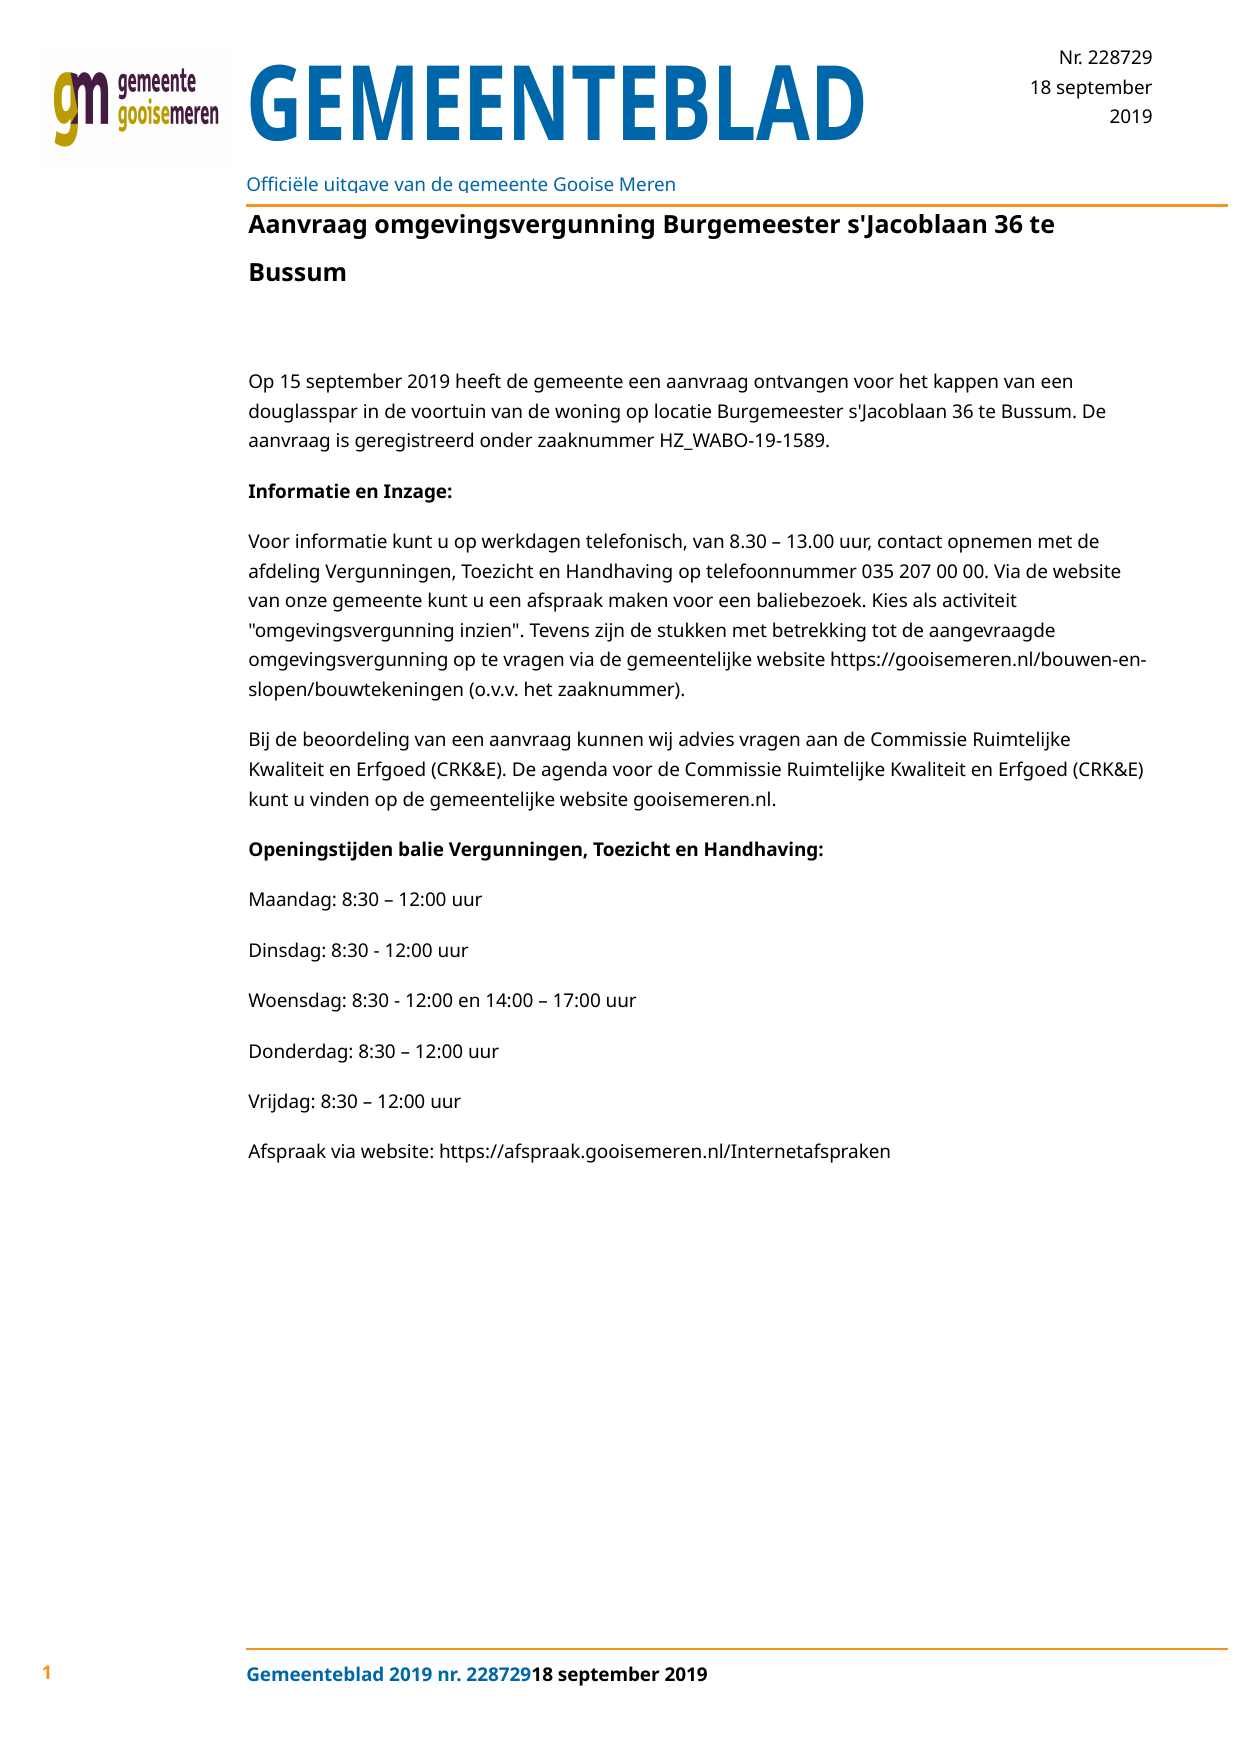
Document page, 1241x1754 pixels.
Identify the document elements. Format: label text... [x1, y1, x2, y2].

text Vrijdag: 8:30 – 12:00 uur [248, 1088, 1152, 1114]
text Aanvraag omgevingsvergunning Burgemeester s'Jacoblaan 36 te Bussum [248, 207, 1152, 288]
text Woensdag: 8:30 - 12:00 en 14:00 – 17:00 uur [248, 987, 1152, 1013]
text Bij de beoordeling van een aanvraag kunnen wij advies vragen aan de Commissie Ruimtelijke Kwaliteit en Erfgoed (CRK&E). De agenda voor de Commissie Ruimtelijke Kwaliteit en Erfgoed (CRK&E) kunt u vinden op de gemeentelijke website gooisemeren.nl. [248, 727, 1152, 812]
text Op 15 september 2019 heeft de gemeente een aanvraag ontvangen voor het kappen van een douglasspar in de voortuin van de woning op locatie Burgemeester s'Jacoblaan 36 te Bussum. De aanvraag is geregistreerd onder zaaknummer HZ_WABO-19-1589. [248, 368, 1152, 453]
text Donderdag: 8:30 – 12:00 uur [248, 1038, 1152, 1064]
text Dinsdag: 8:30 - 12:00 uur [248, 937, 1152, 963]
picture [41, 47, 231, 172]
text Voor informatie kunt u op werkdagen telefonisch, van 8.30 – 13.00 uur, contact opnemen met de afdeling Vergunningen, Toezicht en Handhaving op telefoonnummer 035 207 00 00. Via de website van onze gemeente kunt u een afspraak maken voor een baliebezoek. Kies als activiteit "omgevingsvergunning inzien". Tevens zijn de stukken met betrekking tot de aangevraagde omgevingsvergunning op te vragen via de gemeentelijke website https://gooisemeren.nl/bouwen-en-slopen/bouwtekeningen (o.v.v. het zaaknummer). [248, 528, 1152, 702]
text Informatie en Inzage: [248, 478, 1152, 504]
text Afspraak via website: https://afspraak.gooisemeren.nl/Internetafspraken [248, 1139, 1152, 1164]
text Maandag: 8:30 – 12:00 uur [248, 887, 1152, 912]
text Openingstijden balie Vergunningen, Toezicht en Handhaving: [248, 836, 1152, 862]
